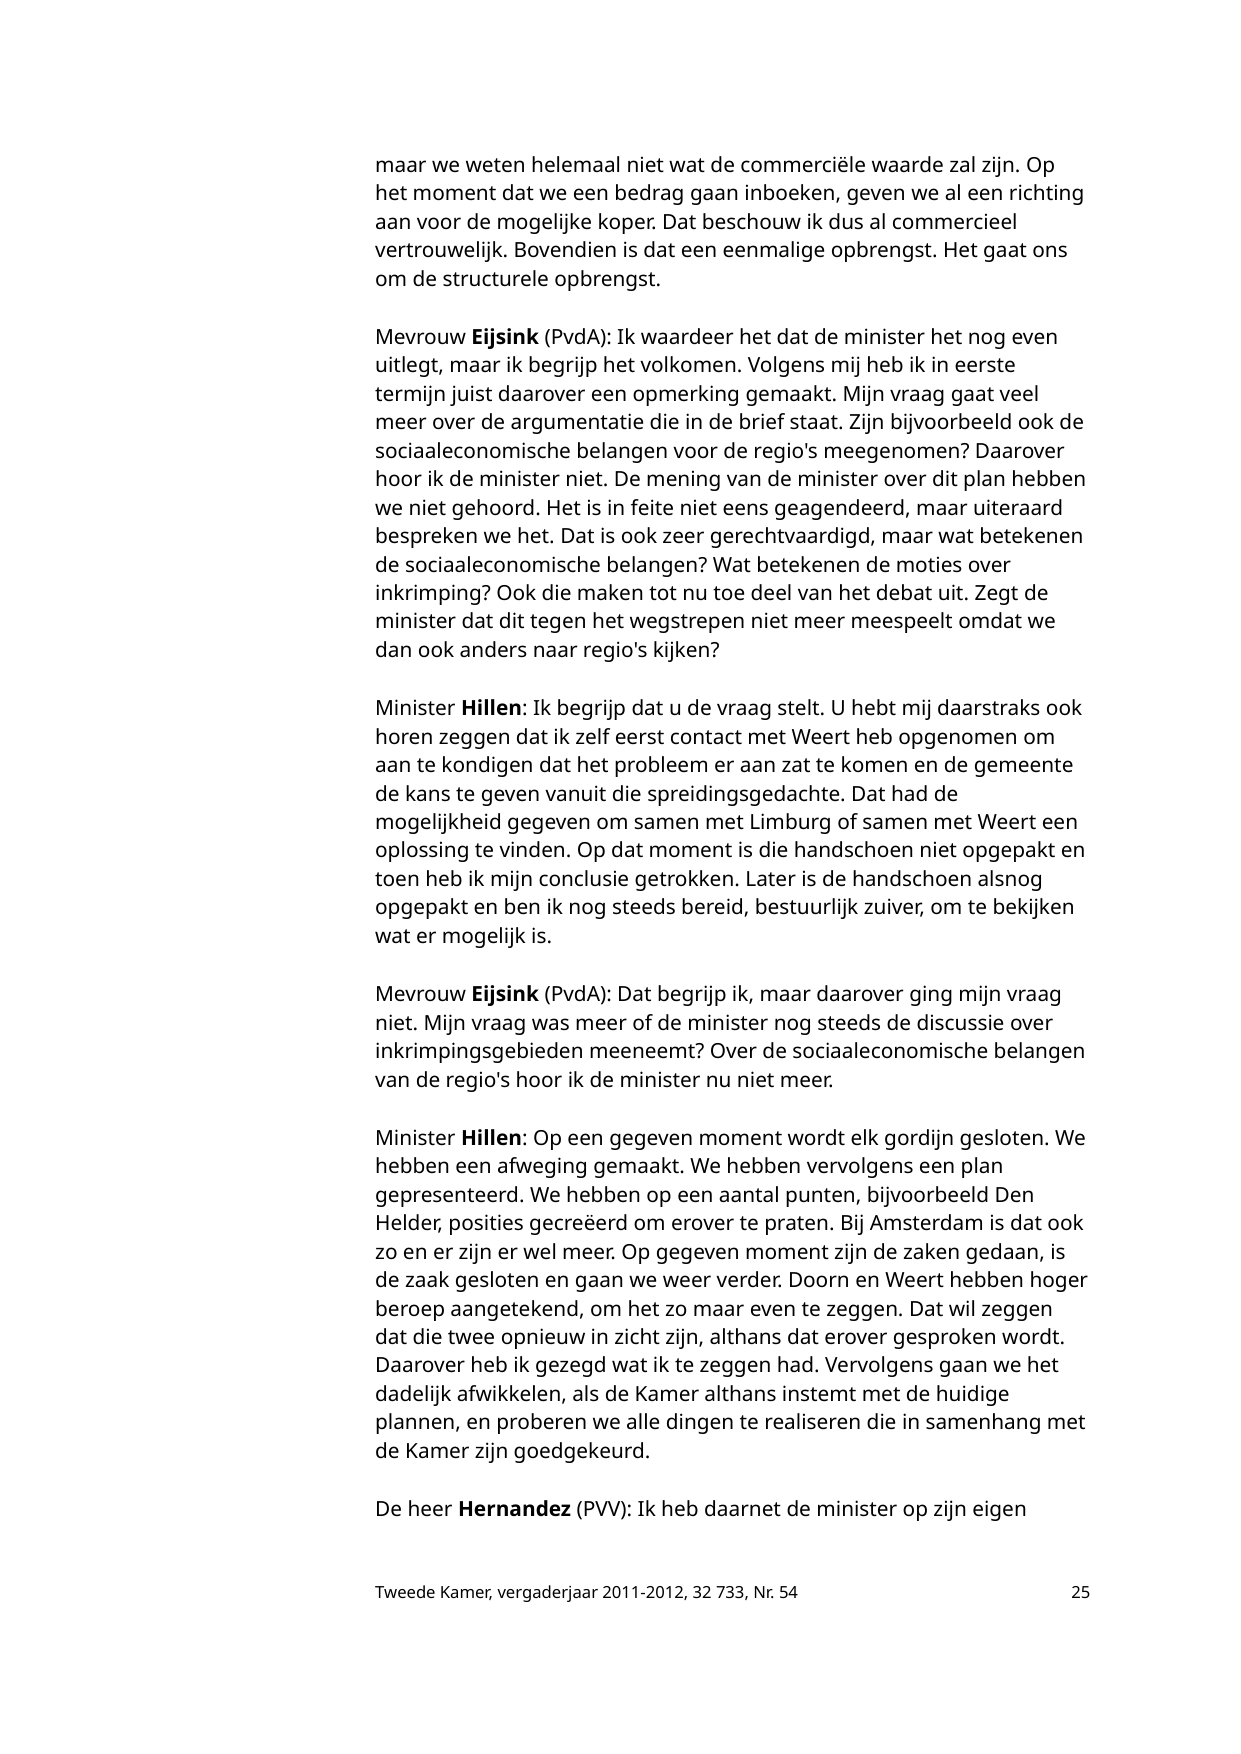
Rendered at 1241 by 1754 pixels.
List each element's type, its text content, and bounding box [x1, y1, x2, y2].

text Minister Hillen: Ik begrijp dat u de vraag stelt. U hebt mij daarstraks ook horen zeggen dat ik zelf eerst contact met Weert heb opgenomen om aan te kondigen dat het probleem er aan zat te komen en de gemeente de kans te geven vanuit die spreidingsgedachte. Dat had de mogelijkheid gegeven om samen met Limburg of samen met Weert een oplossing te vinden. Op dat moment is die handschoen niet opgepakt en toen heb ik mijn conclusie getrokken. Later is de handschoen alsnog opgepakt en ben ik nog steeds bereid, bestuurlijk zuiver, om te bekijken wat er mogelijk is. [375, 693, 1090, 949]
text De heer Hernandez (PVV): Ik heb daarnet de minister op zijn eigen [375, 1494, 1090, 1523]
text Minister Hillen: Op een gegeven moment wordt elk gordijn gesloten. We hebben een afweging gemaakt. We hebben vervolgens een plan gepresenteerd. We hebben op een aantal punten, bijvoorbeeld Den Helder, posities gecreëerd om erover te praten. Bij Amsterdam is dat ook zo en er zijn er wel meer. Op gegeven moment zijn de zaken gedaan, is de zaak gesloten en gaan we weer verder. Doorn en Weert hebben hoger beroep aangetekend, om het zo maar even te zeggen. Dat wil zeggen dat die twee opnieuw in zicht zijn, althans dat erover gesproken wordt. Daarover heb ik gezegd wat ik te zeggen had. Vervolgens gaan we het dadelijk afwikkelen, als de Kamer althans instemt met de huidige plannen, en proberen we alle dingen te realiseren die in samenhang met de Kamer zijn goedgekeurd. [375, 1123, 1090, 1464]
text Mevrouw Eijsink (PvdA): Dat begrijp ik, maar daarover ging mijn vraag niet. Mijn vraag was meer of de minister nog steeds de discussie over inkrimpingsgebieden meeneemt? Over de sociaaleconomische belangen van de regio's hoor ik de minister nu niet meer. [375, 979, 1090, 1093]
text Mevrouw Eijsink (PvdA): Ik waardeer het dat de minister het nog even uitlegt, maar ik begrijp het volkomen. Volgens mij heb ik in eerste termijn juist daarover een opmerking gemaakt. Mijn vraag gaat veel meer over de argumentatie die in de brief staat. Zijn bijvoorbeeld ook de sociaaleconomische belangen voor de regio's meegenomen? Daarover hoor ik de minister niet. De mening van de minister over dit plan hebben we niet gehoord. Het is in feite niet eens geagendeerd, maar uiteraard bespreken we het. Dat is ook zeer gerechtvaardigd, maar wat betekenen de sociaaleconomische belangen? Wat betekenen de moties over inkrimping? Ook die maken tot nu toe deel van het debat uit. Zegt de minister dat dit tegen het wegstrepen niet meer meespeelt omdat we dan ook anders naar regio's kijken? [375, 322, 1090, 663]
text maar we weten helemaal niet wat de commerciële waarde zal zijn. Op het moment dat we een bedrag gaan inboeken, geven we al een richting aan voor de mogelijke koper. Dat beschouw ik dus al commercieel vertrouwelijk. Bovendien is dat een eenmalige opbrengst. Het gaat ons om de structurele opbrengst. [375, 150, 1090, 292]
